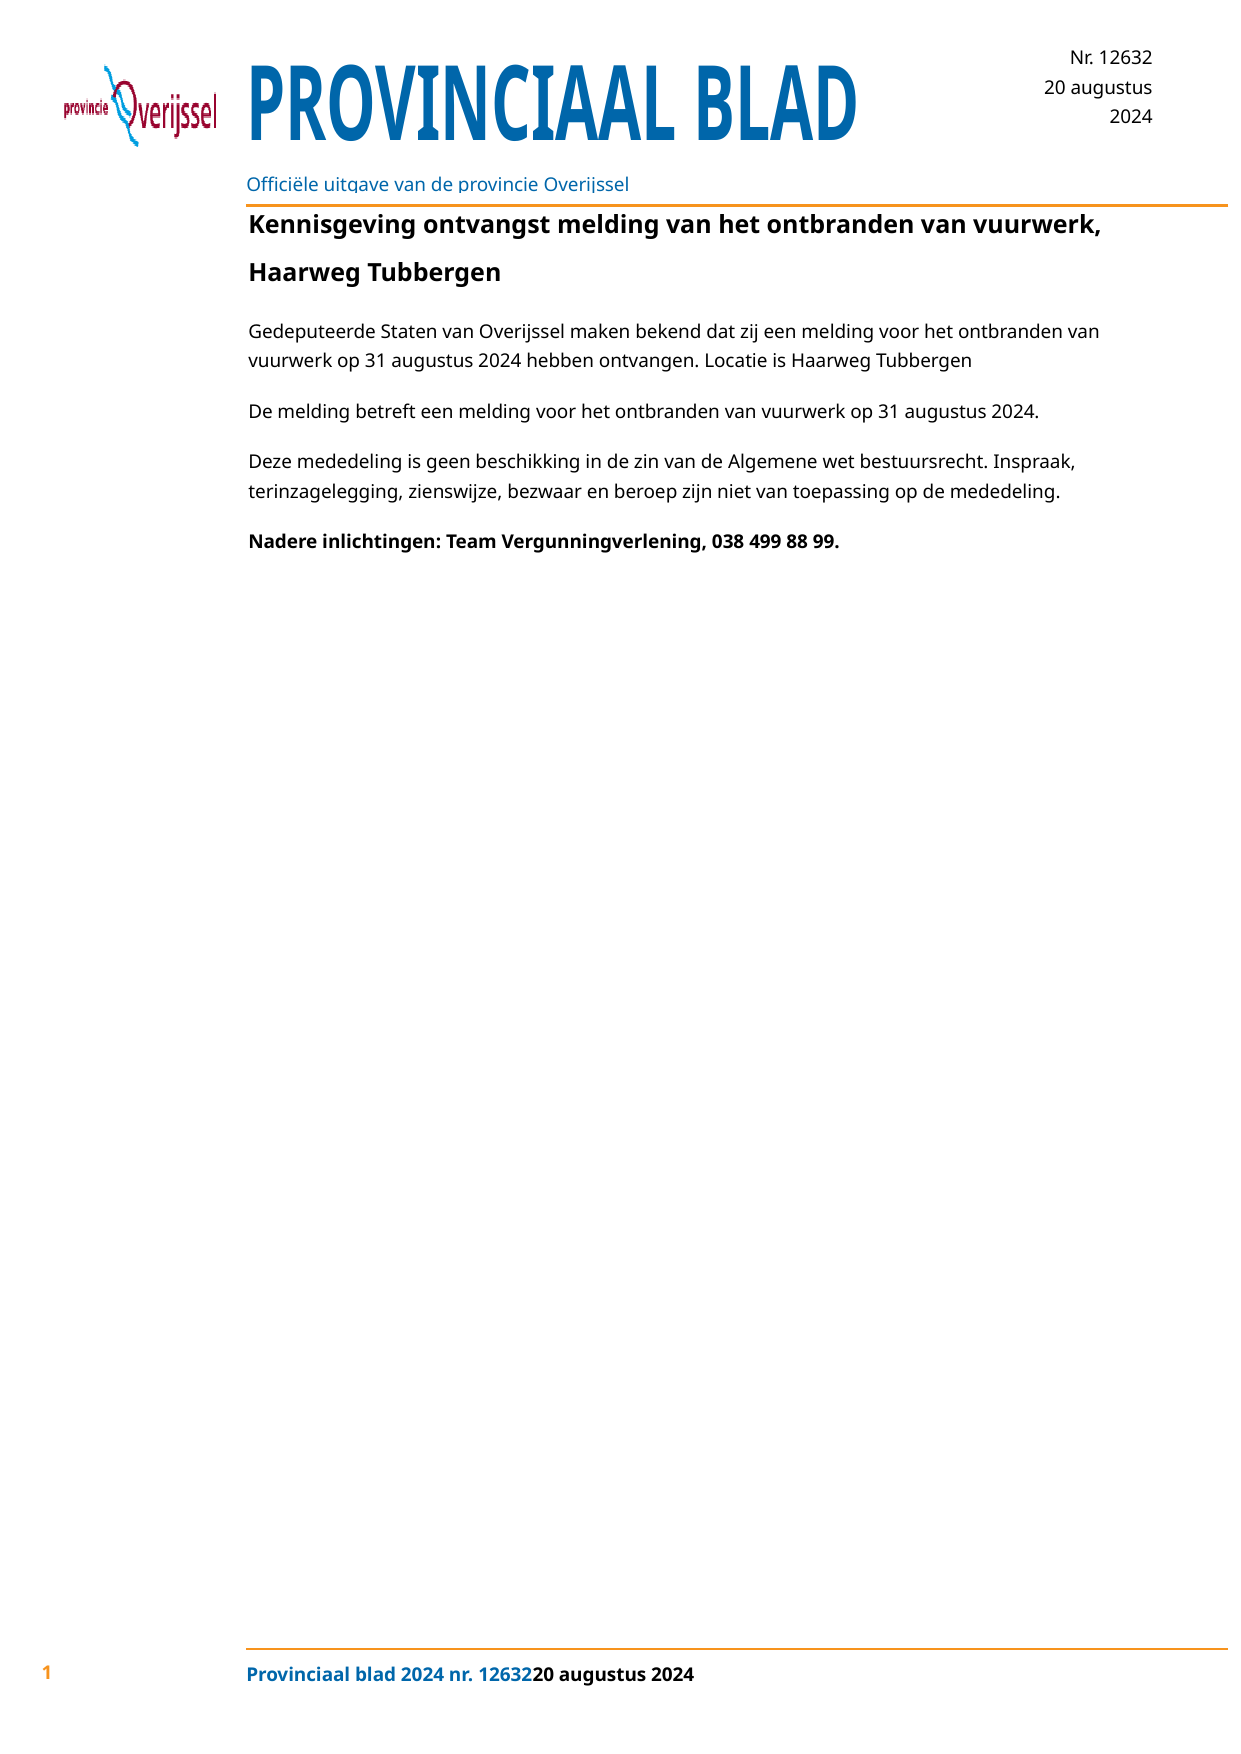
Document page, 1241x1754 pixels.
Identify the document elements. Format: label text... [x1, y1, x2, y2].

text Deze mededeling is geen beschikking in de zin van de Algemene wet bestuursrecht. Inspraak, terinzagelegging, zienswijze, bezwaar en beroep zijn niet van toepassing op de mededeling. [248, 448, 1152, 504]
text Kennisgeving ontvangst melding van het ontbranden van vuurwerk, Haarweg Tubbergen [248, 207, 1152, 288]
picture [41, 47, 231, 172]
text Nadere inlichtingen: Team Vergunningverlening, 038 499 88 99. [248, 528, 1152, 554]
text De melding betreft een melding voor het ontbranden van vuurwerk op 31 augustus 2024. [248, 398, 1152, 424]
text Gedeputeerde Staten van Overijssel maken bekend dat zij een melding voor het ontbranden van vuurwerk op 31 augustus 2024 hebben ontvangen. Locatie is Haarweg Tubbergen [248, 318, 1152, 373]
